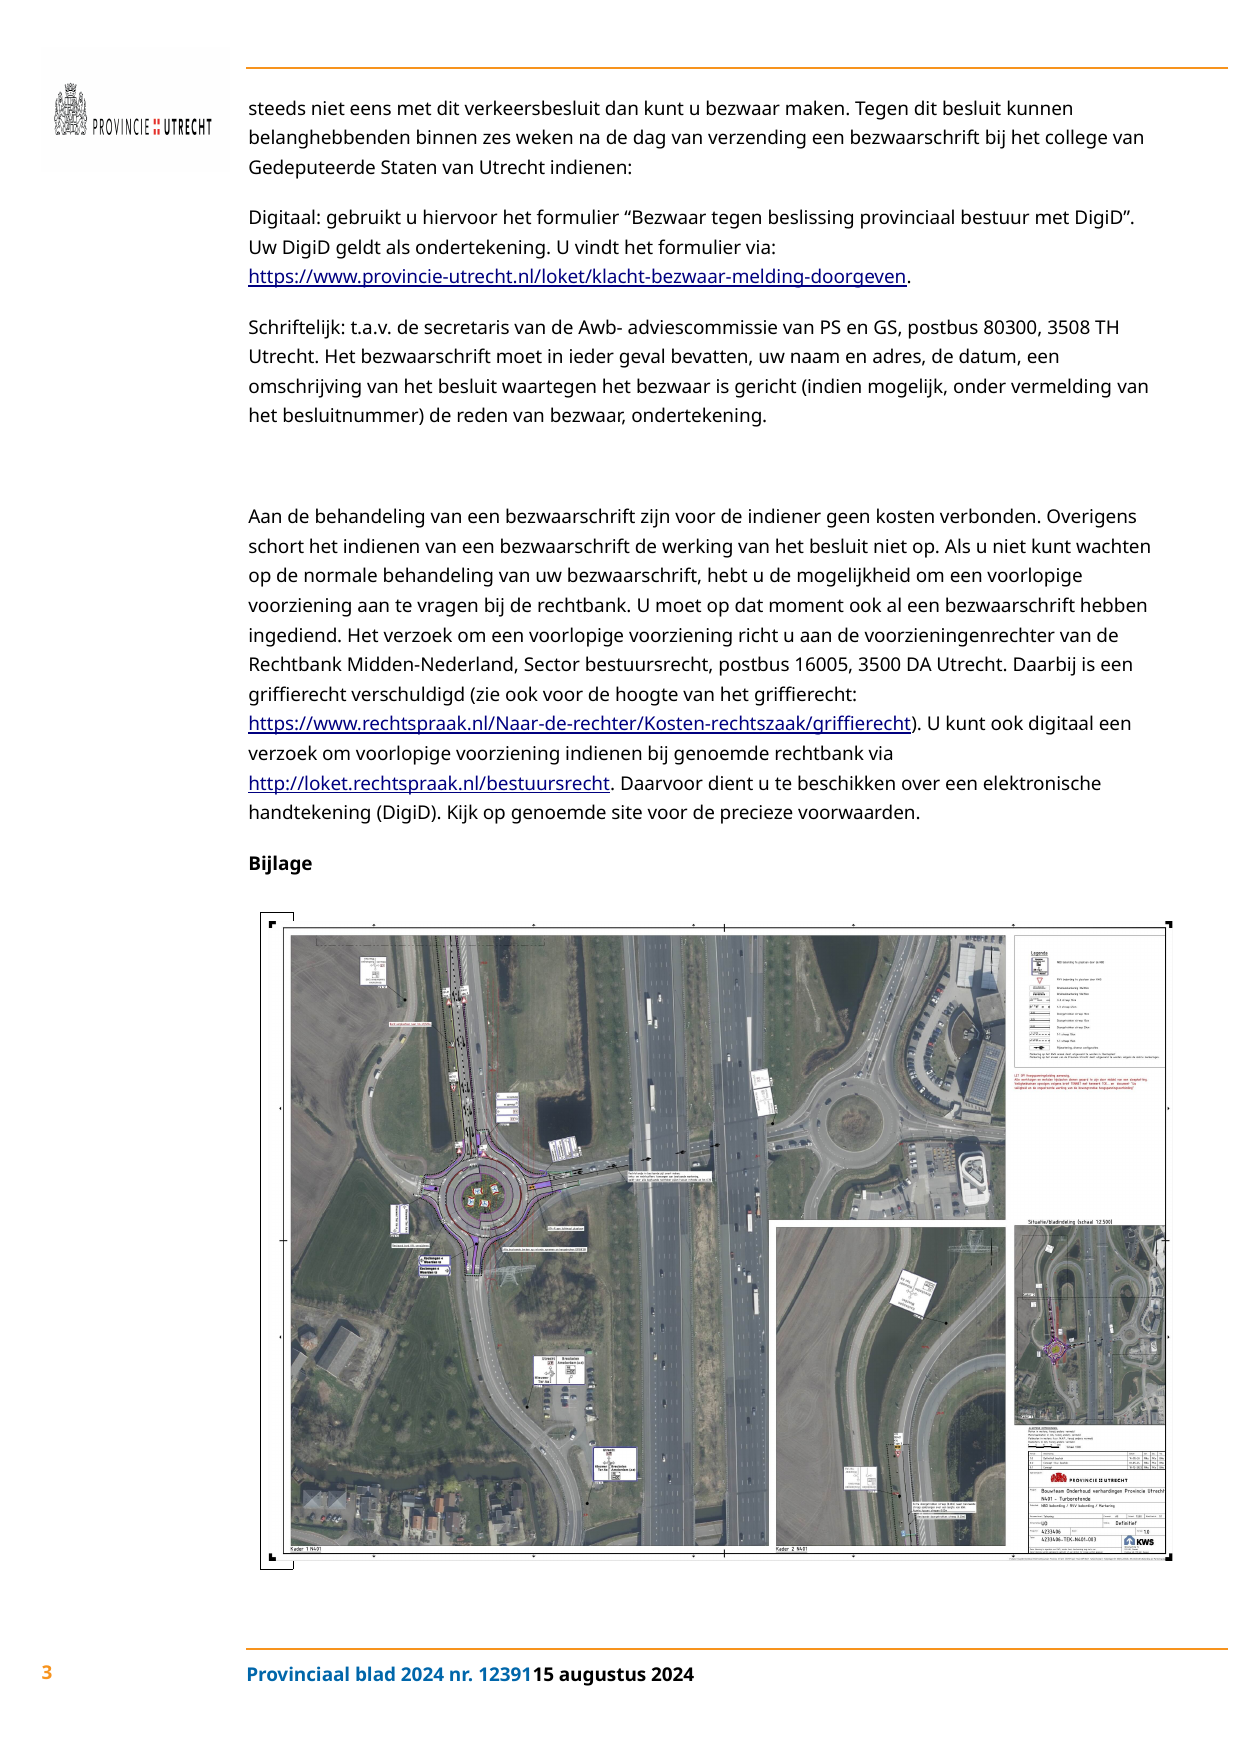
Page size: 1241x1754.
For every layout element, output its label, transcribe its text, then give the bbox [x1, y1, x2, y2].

text Bijlage [248, 850, 1152, 876]
picture [268, 921, 1173, 1561]
text steeds niet eens met dit verkeersbesluit dan kunt u bezwaar maken. Tegen dit besluit kunnen belanghebbenden binnen zes weken na de dag van verzending een bezwaarschrift bij het college van Gedeputeerde Staten van Utrecht indienen: [248, 95, 1152, 180]
text Aan de behandeling van een bezwaarschrift zijn voor de indiener geen kosten verbonden. Overigens schort het indienen van een bezwaarschrift de werking van het besluit niet op. Als u niet kunt wachten op de normale behandeling van uw bezwaarschrift, hebt u de mogelijkheid om een voorlopige voorziening aan te vragen bij de rechtbank. U moet op dat moment ook al een bezwaarschrift hebben ingediend. Het verzoek om een voorlopige voorziening richt u aan de voorzieningenrechter van de Rechtbank Midden-Nederland, Sector bestuursrecht, postbus 16005, 3500 DA Utrecht. Daarbij is een griffierecht verschuldigd (zie ook voor de hoogte van het griffierecht: https://www.rechtspraak.nl/Naar-de-rechter/Kosten-rechtszaak/griffierecht). U kunt ook digitaal een verzoek om voorlopige voorziening indienen bij genoemde rechtbank via http://loket.rechtspraak.nl/bestuursrecht. Daarvoor dient u te beschikken over een elektronische handtekening (DigiD). Kijk op genoemde site voor de precieze voorwaarden. [248, 503, 1152, 825]
text Schriftelijk: t.a.v. de secretaris van de Awb- adviescommissie van PS en GS, postbus 80300, 3508 TH Utrecht. Het bezwaarschrift moet in ieder geval bevatten, uw naam en adres, de datum, een omschrijving van het besluit waartegen het bezwaar is gericht (indien mogelijk, onder vermelding van het besluitnummer) de reden van bezwaar, ondertekening. [248, 314, 1152, 428]
text Digitaal: gebruikt u hiervoor het formulier “Bezwaar tegen beslissing provinciaal bestuur met DigiD”. Uw DigiD geldt als ondertekening. U vindt het formulier via: https://www.provincie-utrecht.nl/loket/klacht-bezwaar-melding-doorgeven. [248, 204, 1152, 289]
picture [41, 47, 231, 172]
